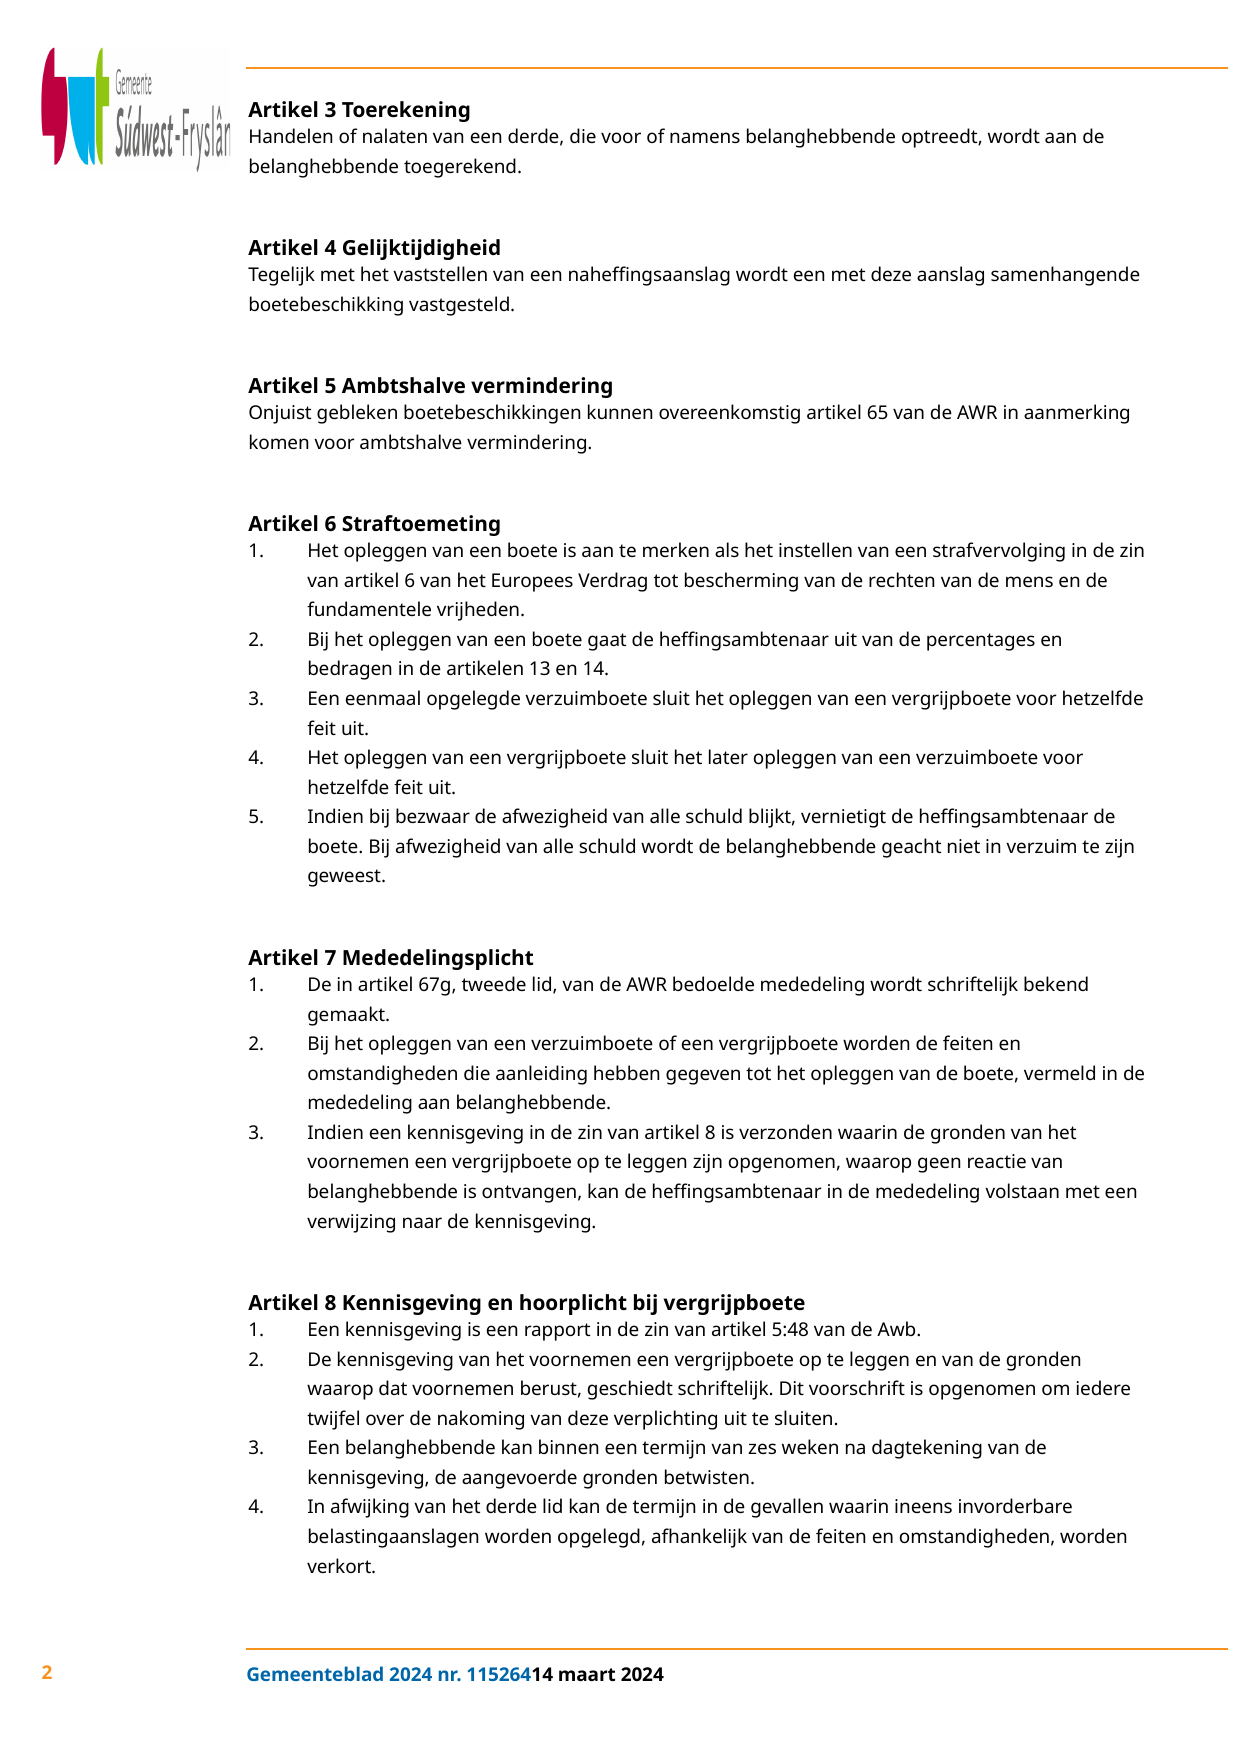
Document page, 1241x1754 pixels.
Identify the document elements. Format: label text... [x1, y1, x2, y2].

list De in artikel 67g, tweede lid, van de AWR bedoelde mededeling wordt schriftelijk bekend gemaakt. [248, 971, 1152, 1026]
text Artikel 8 Kennisgeving en hoorplicht bij vergrijpboete [248, 1288, 1152, 1316]
list Bij het opleggen van een boete gaat de heffingsambtenaar uit van de percentages en bedragen in de artikelen 13 en 14. [248, 626, 1152, 681]
text Tegelijk met het vaststellen van een naheffingsaanslag wordt een met deze aanslag samenhangende boetebeschikking vastgesteld. [248, 261, 1152, 317]
list Bij het opleggen van een verzuimboete of een vergrijpboete worden de feiten en omstandigheden die aanleiding hebben gegeven tot het opleggen van de boete, vermeld in de mededeling aan belanghebbende. [248, 1030, 1152, 1115]
list Een belanghebbende kan binnen een termijn van zes weken na dagtekening van de kennisgeving, de aangevoerde gronden betwisten. [248, 1434, 1152, 1490]
picture [41, 47, 231, 172]
list Indien bij bezwaar de afwezigheid van alle schuld blijkt, vernietigt de heffingsambtenaar de boete. Bij afwezigheid van alle schuld wordt de belanghebbende geacht niet in verzuim te zijn geweest. [248, 803, 1152, 888]
text Artikel 7 Mededelingsplicht [248, 943, 1152, 971]
text Artikel 4 Gelijktijdigheid [248, 233, 1152, 261]
list Een kennisgeving is een rapport in de zin van artikel 5:48 van de Awb. [248, 1316, 1152, 1342]
list Het opleggen van een vergrijpboete sluit het later opleggen van een verzuimboete voor hetzelfde feit uit. [248, 744, 1152, 800]
list Het opleggen van een boete is aan te merken als het instellen van een strafvervolging in de zin van artikel 6 van het Europees Verdrag tot bescherming van de rechten van de mens en de fundamentele vrijheden. [248, 537, 1152, 622]
list Een eenmaal opgelegde verzuimboete sluit het opleggen van een vergrijpboete voor hetzelfde feit uit. [248, 685, 1152, 741]
text Artikel 5 Ambtshalve vermindering [248, 371, 1152, 399]
list De kennisgeving van het voornemen een vergrijpboete op te leggen en van de gronden waarop dat voornemen berust, geschiedt schriftelijk. Dit voorschrift is opgenomen om iedere twijfel over de nakoming van deze verplichting uit te sluiten. [248, 1346, 1152, 1431]
text Artikel 3 Toerekening [248, 95, 1152, 123]
text Onjuist gebleken boetebeschikkingen kunnen overeenkomstig artikel 65 van de AWR in aanmerking komen voor ambtshalve vermindering. [248, 399, 1152, 454]
list In afwijking van het derde lid kan de termijn in de gevallen waarin ineens invorderbare belastingaanslagen worden opgelegd, afhankelijk van de feiten en omstandigheden, worden verkort. [248, 1494, 1152, 1579]
text Artikel 6 Straftoemeting [248, 509, 1152, 537]
list Indien een kennisgeving in de zin van artikel 8 is verzonden waarin de gronden van het voornemen een vergrijpboete op te leggen zijn opgenomen, waarop geen reactie van belanghebbende is ontvangen, kan de heffingsambtenaar in de mededeling volstaan met een verwijzing naar de kennisgeving. [248, 1119, 1152, 1233]
text Handelen of nalaten van een derde, die voor of namens belanghebbende optreedt, wordt aan de belanghebbende toegerekend. [248, 123, 1152, 178]
